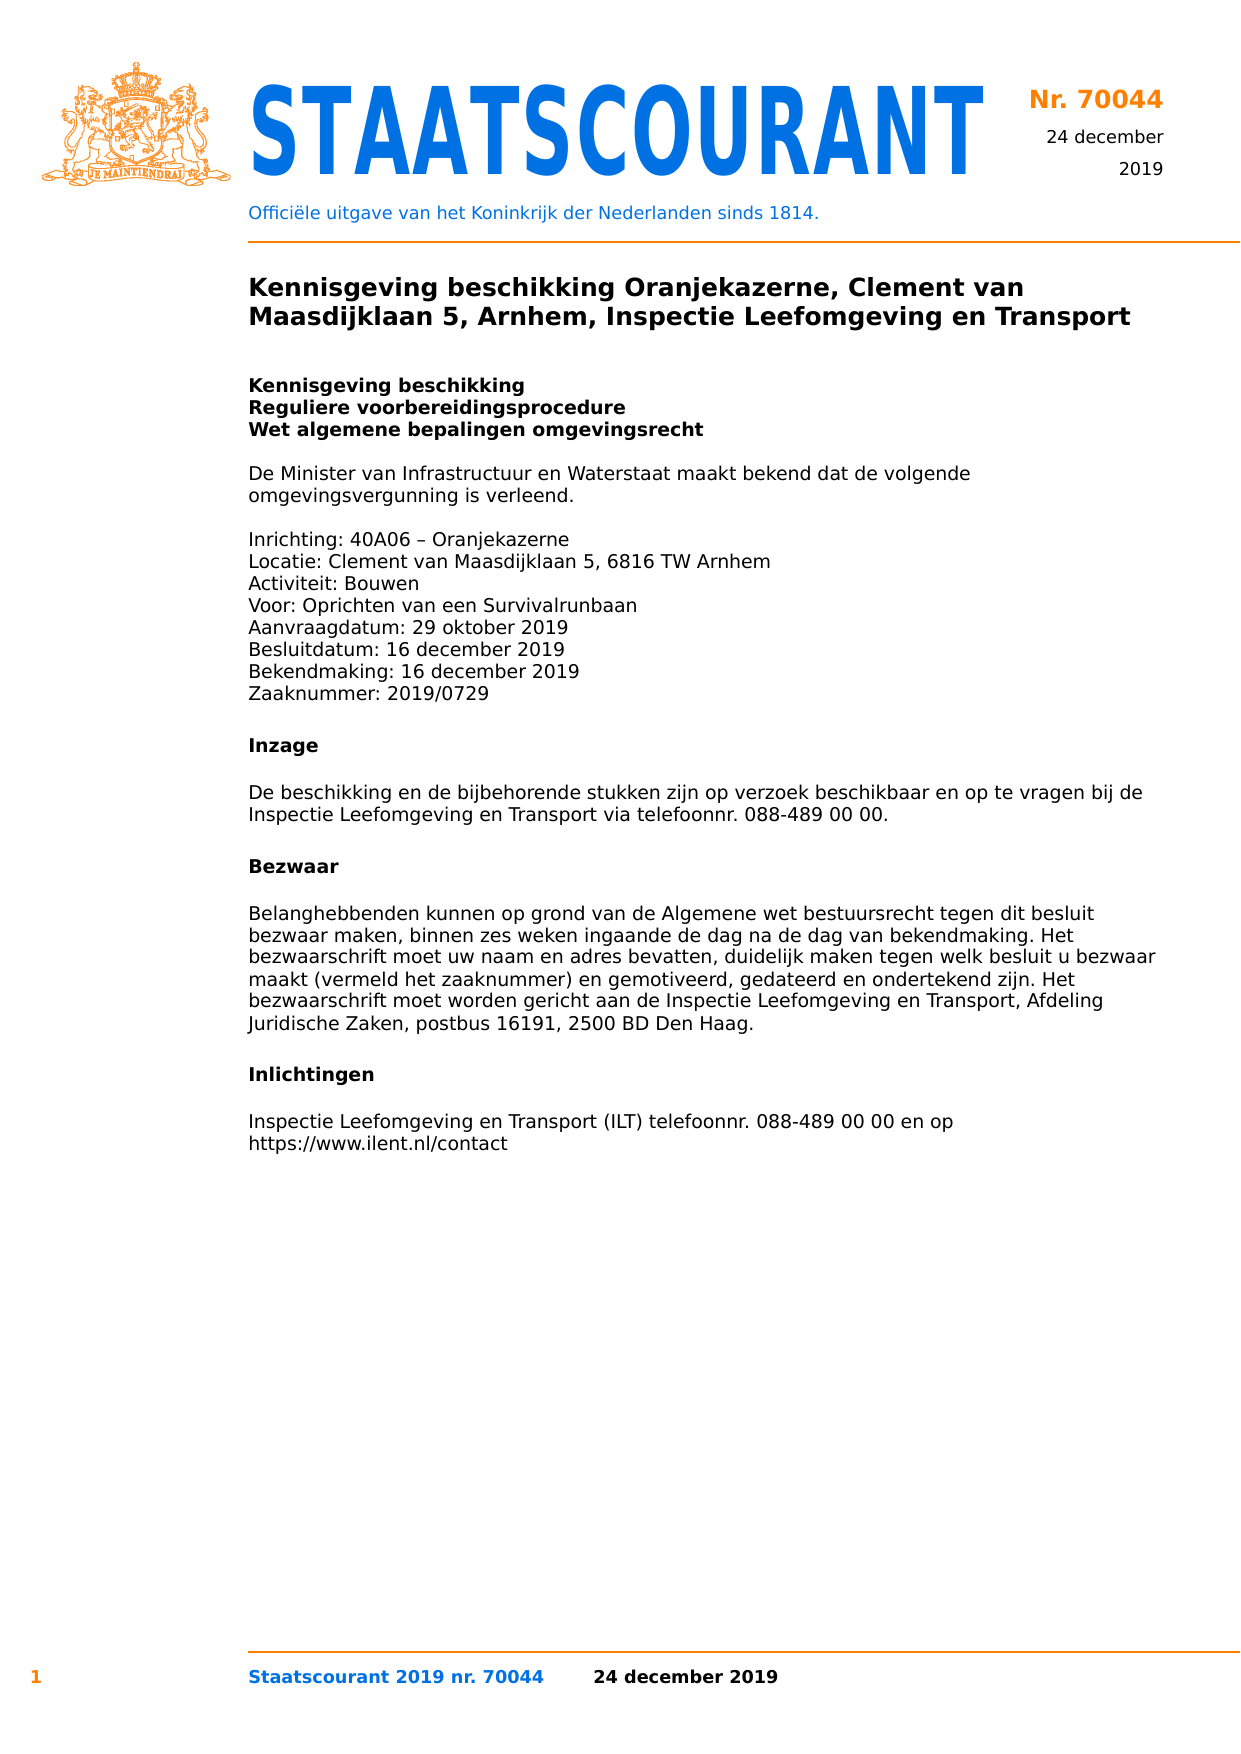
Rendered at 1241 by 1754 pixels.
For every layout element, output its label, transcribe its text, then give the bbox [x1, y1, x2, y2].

text Kennisgeving beschikking [248, 375, 1163, 397]
text Zaaknummer: 2019/0729 [248, 683, 1163, 704]
text De Minister van Infrastructuur en Waterstaat maakt bekend dat de volgende omgevingsvergunning is verleend. [248, 463, 1163, 507]
text Belanghebbenden kunnen op grond van de Algemene wet bestuursrecht tegen dit besluit bezwaar maken, binnen zes weken ingaande de dag na de dag van bekendmaking. Het bezwaarschrift moet uw naam en adres bevatten, duidelijk maken tegen welk besluit u bezwaar maakt (vermeld het zaaknummer) en gemotiveerd, gedateerd en ondertekend zijn. Het bezwaarschrift moet worden gericht aan de Inspectie Leefomgeving en Transport, Afdeling Juridische Zaken, postbus 16191, 2500 BD Den Haag. [248, 902, 1163, 1034]
table_cell 24 december [998, 121, 1240, 153]
text Besluitdatum: 16 december 2019 [248, 639, 1163, 661]
text Inrichting: 40A06 – Oranjekazerne [248, 529, 1163, 551]
text Bekendmaking: 16 december 2019 [248, 661, 1163, 683]
text Locatie: Clement van Maasdijklaan 5, 6816 TW Arnhem [248, 551, 1163, 573]
text Aanvraagdatum: 29 oktober 2019 [248, 617, 1163, 639]
table_header [25, 62, 248, 241]
subtitle Inzage [248, 734, 1163, 757]
table_header Nr. 70044 [998, 62, 1240, 121]
text Reguliere voorbereidingsprocedure [248, 397, 1163, 419]
subtitle Bezwaar [248, 856, 1163, 877]
table_cell Officiële uitgave van het Koninkrijk der Nederlanden sinds 1814. [248, 203, 1240, 241]
subtitle Inlichtingen [248, 1064, 1163, 1086]
table_header STAATSCOURANT [248, 62, 998, 203]
text De beschikking en de bijbehorende stukken zijn op verzoek beschikbaar en op te vragen bij de Inspectie Leefomgeving en Transport via telefoonnr. 088-489 00 00. [248, 782, 1163, 826]
text Activiteit: Bouwen [248, 573, 1163, 595]
subtitle Kennisgeving beschikking Oranjekazerne, Clement van Maasdijklaan 5, Arnhem, Inspectie Leefomgeving en Transport [248, 273, 1163, 331]
table_cell 2019 [998, 153, 1240, 203]
picture [41, 62, 231, 186]
text Wet algemene bepalingen omgevingsrecht [248, 419, 1163, 441]
text Voor: Oprichten van een Survivalrunbaan [248, 595, 1163, 617]
text Inspectie Leefomgeving en Transport (ILT) telefoonnr. 088-489 00 00 en op https://www.ilent.nl/contact [248, 1111, 1163, 1155]
